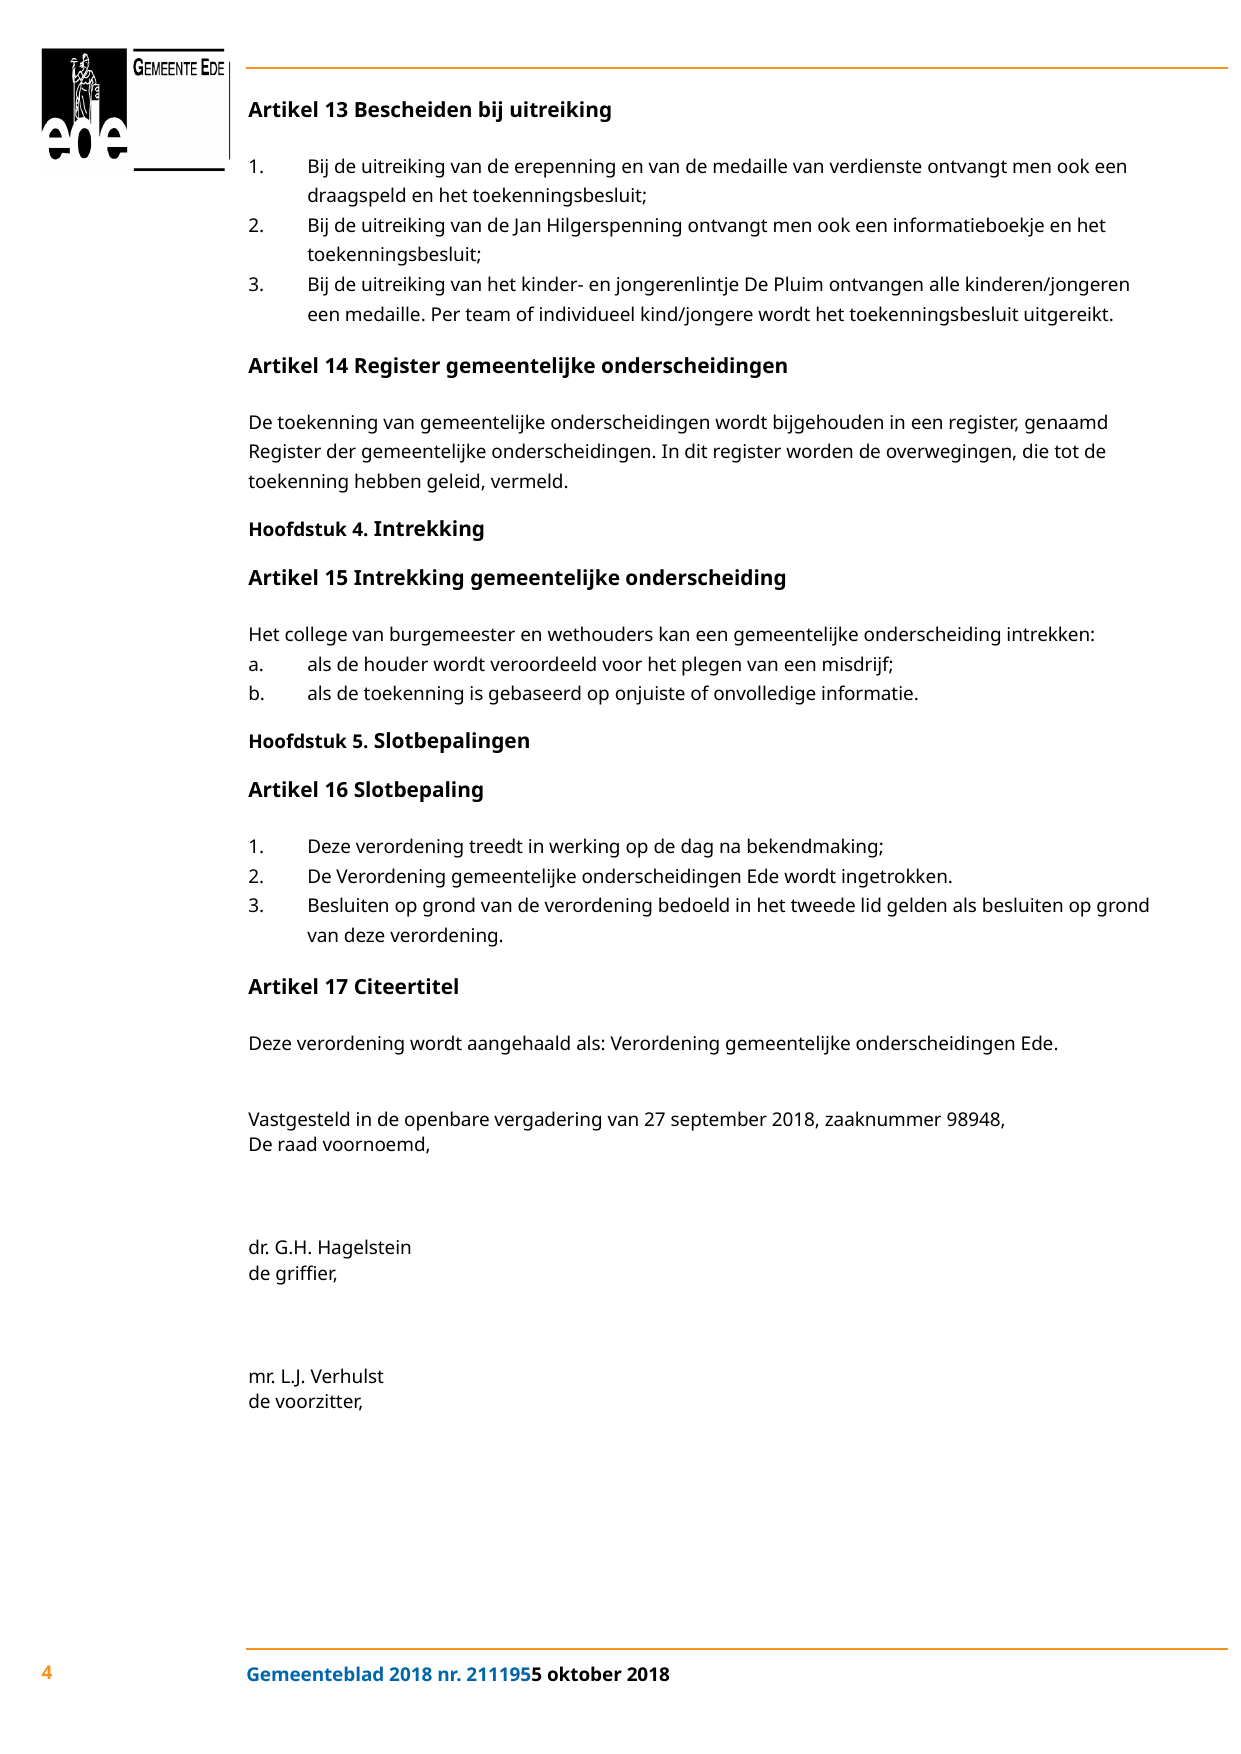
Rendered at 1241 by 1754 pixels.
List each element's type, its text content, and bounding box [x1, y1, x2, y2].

picture [41, 47, 231, 172]
text Hoofdstuk 5. Slotbepalingen [248, 726, 1152, 754]
text Hoofdstuk 4. Intrekking [248, 514, 1152, 542]
list Bij de uitreiking van het kinder- en jongerenlintje De Pluim ontvangen alle kinderen/jongeren een medaille. Per team of individueel kind/jongere wordt het toekenningsbesluit uitgereikt. [248, 271, 1152, 326]
text Deze verordening wordt aangehaald als: Verordening gemeentelijke onderscheidingen Ede. [248, 1031, 1152, 1056]
list als de houder wordt veroordeeld voor het plegen van een misdrijf; [248, 651, 1152, 677]
list De Verordening gemeentelijke onderscheidingen Ede wordt ingetrokken. [248, 863, 1152, 889]
text dr. G.H. Hagelstein [248, 1234, 1152, 1260]
text Artikel 13 Bescheiden bij uitreiking [248, 95, 1152, 123]
text Het college van burgemeester en wethouders kan een gemeentelijke onderscheiding intrekken: [248, 621, 1152, 647]
text Artikel 17 Citeertitel [248, 972, 1152, 1001]
list Deze verordening treedt in werking op de dag na bekendmaking; [248, 833, 1152, 859]
text de griffier, [248, 1260, 1152, 1286]
text De toekenning van gemeentelijke onderscheidingen wordt bijgehouden in een register, genaamd Register der gemeentelijke onderscheidingen. In dit register worden de overwegingen, die tot de toekenning hebben geleid, vermeld. [248, 409, 1152, 494]
text Artikel 14 Register gemeentelijke onderscheidingen [248, 351, 1152, 379]
text Artikel 15 Intrekking gemeentelijke onderscheiding [248, 563, 1152, 592]
list Besluiten op grond van de verordening bedoeld in het tweede lid gelden als besluiten op grond van deze verordening. [248, 892, 1152, 948]
list Bij de uitreiking van de Jan Hilgerspenning ontvangt men ook een informatieboekje en het toekenningsbesluit; [248, 212, 1152, 267]
text De raad voornoemd, [248, 1131, 1152, 1157]
text Vastgesteld in de openbare vergadering van 27 september 2018, zaaknummer 98948, [248, 1106, 1152, 1131]
list Bij de uitreiking van de erepenning en van de medaille van verdienste ontvangt men ook een draagspeld en het toekenningsbesluit; [248, 153, 1152, 208]
text de voorzitter, [248, 1389, 1152, 1414]
list als de toekenning is gebaseerd op onjuiste of onvolledige informatie. [248, 680, 1152, 706]
text mr. L.J. Verhulst [248, 1363, 1152, 1389]
text Artikel 16 Slotbepaling [248, 775, 1152, 804]
